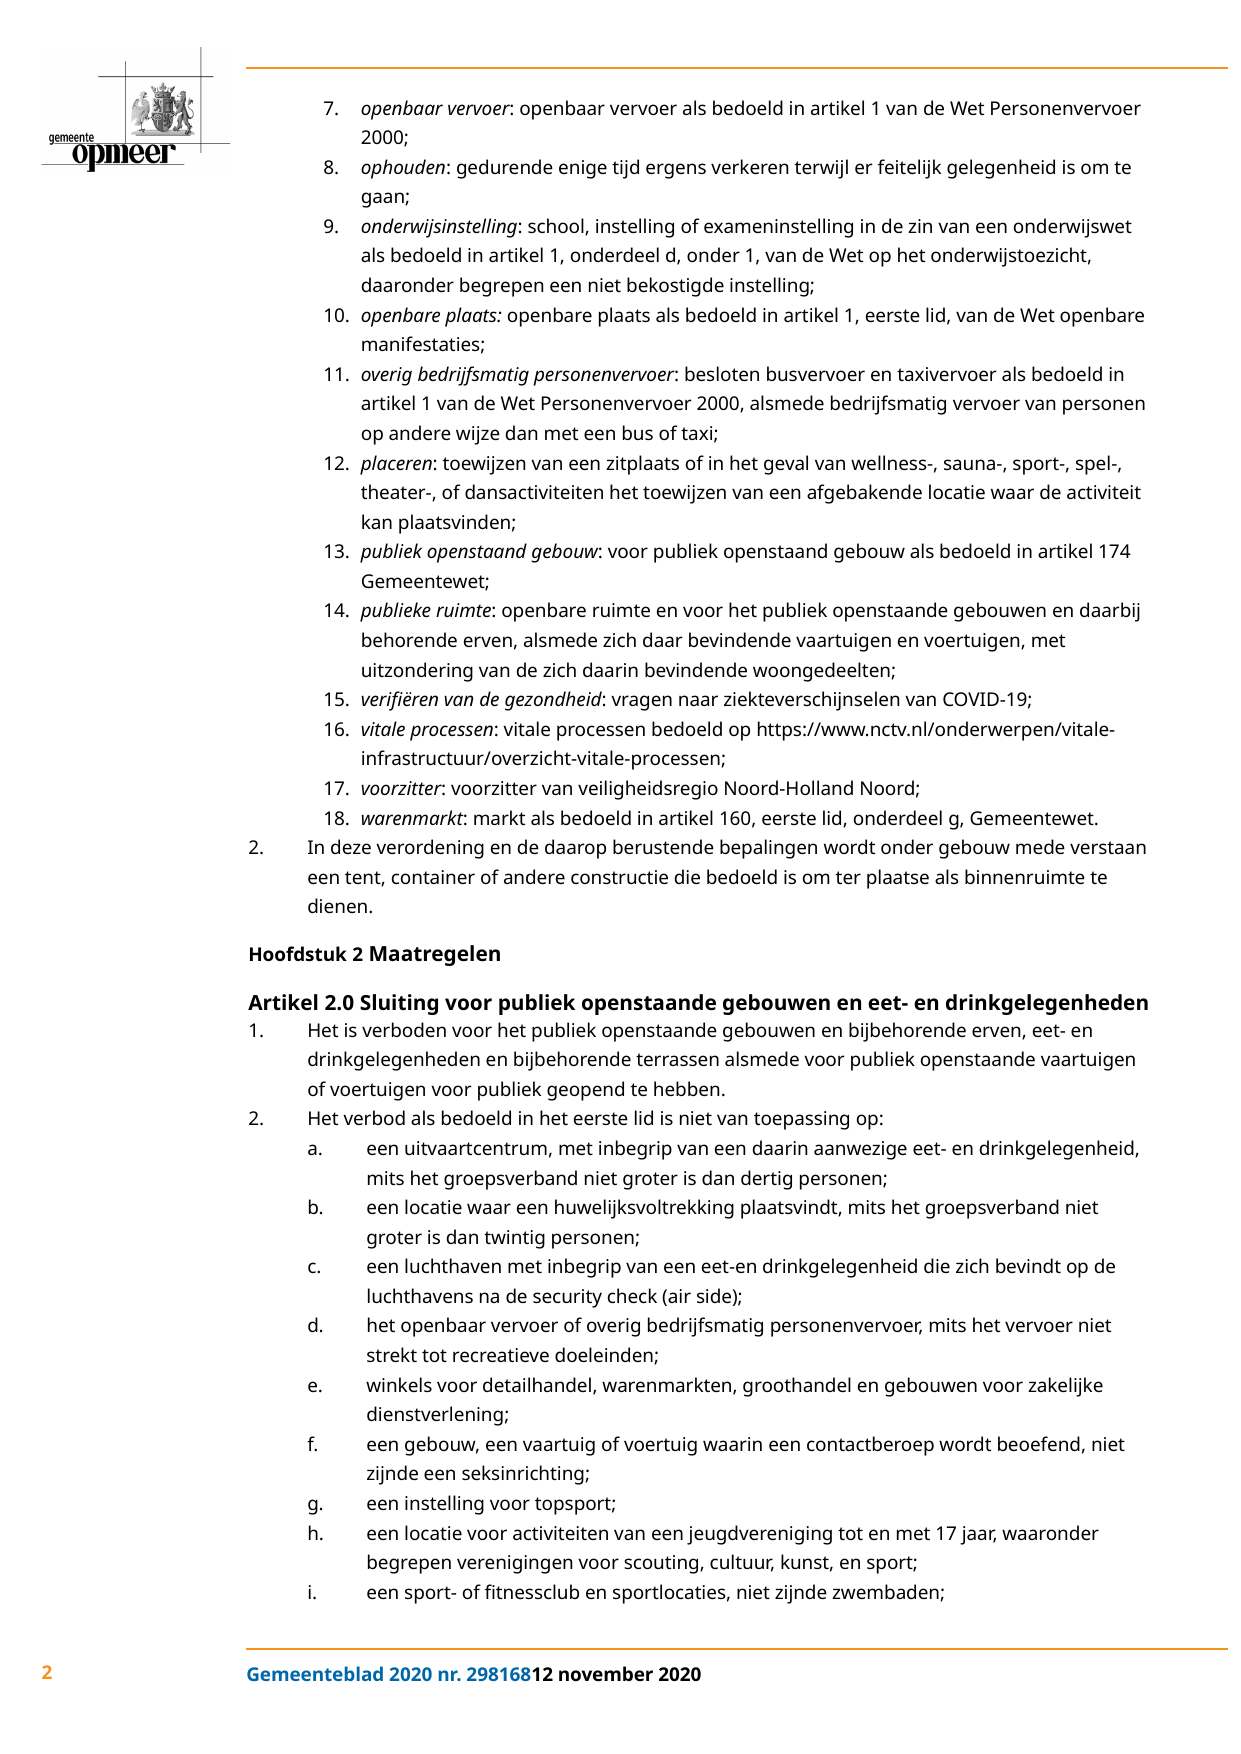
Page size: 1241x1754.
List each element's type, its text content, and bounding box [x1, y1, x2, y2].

list een uitvaartcentrum, met inbegrip van een daarin aanwezige eet- en drinkgelegenheid, mits het groepsverband niet groter is dan dertig personen; [307, 1135, 1152, 1191]
list overig bedrijfsmatig personenvervoer: besloten busvervoer en taxivervoer als bedoeld in artikel 1 van de Wet Personenvervoer 2000, alsmede bedrijfsmatig vervoer van personen op andere wijze dan met een bus of taxi; [323, 361, 1152, 446]
list ophouden: gedurende enige tijd ergens verkeren terwijl er feitelijk gelegenheid is om te gaan; [323, 154, 1152, 209]
list het openbaar vervoer of overig bedrijfsmatig personenvervoer, mits het vervoer niet strekt tot recreatieve doeleinden; [307, 1313, 1152, 1368]
list voorzitter: voorzitter van veiligheidsregio Noord-Holland Noord; [323, 775, 1152, 801]
text Hoofdstuk 2 Maatregelen [248, 939, 1152, 968]
list placeren: toewijzen van een zitplaats of in het geval van wellness-, sauna-, sport-, spel-, theater-, of dansactiviteiten het toewijzen van een afgebakende locatie waar de activiteit kan plaatsvinden; [323, 450, 1152, 535]
text Artikel 2.0 Sluiting voor publiek openstaande gebouwen en eet- en drinkgelegenheden [248, 988, 1152, 1017]
list Het is verboden voor het publiek openstaande gebouwen en bijbehorende erven, eet- en drinkgelegenheden en bijbehorende terrassen alsmede voor publiek openstaande vaartuigen of voertuigen voor publiek geopend te hebben. [248, 1017, 1152, 1102]
list een luchthaven met inbegrip van een eet-en drinkgelegenheid die zich bevindt op de luchthavens na de security check (air side); [307, 1253, 1152, 1309]
list vitale processen: vitale processen bedoeld op https://www.nctv.nl/onderwerpen/vitale-infrastructuur/overzicht-vitale-processen; [323, 716, 1152, 771]
list openbaar vervoer: openbaar vervoer als bedoeld in artikel 1 van de Wet Personenvervoer 2000; [323, 95, 1152, 150]
list warenmarkt: markt als bedoeld in artikel 160, eerste lid, onderdeel g, Gemeentewet. [323, 805, 1152, 831]
list verifiëren van de gezondheid: vragen naar ziekteverschijnselen van COVID-19; [323, 686, 1152, 712]
list Het verbod als bedoeld in het eerste lid is niet van toepassing op: [248, 1106, 1152, 1131]
list een locatie voor activiteiten van een jeugdvereniging tot en met 17 jaar, waaronder begrepen verenigingen voor scouting, cultuur, kunst, en sport; [307, 1520, 1152, 1575]
list een gebouw, een vaartuig of voertuig waarin een contactberoep wordt beoefend, niet zijnde een seksinrichting; [307, 1431, 1152, 1486]
list een locatie waar een huwelijksvoltrekking plaatsvindt, mits het groepsverband niet groter is dan twintig personen; [307, 1194, 1152, 1250]
list onderwijsinstelling: school, instelling of exameninstelling in de zin van een onderwijswet als bedoeld in artikel 1, onderdeel d, onder 1, van de Wet op het onderwijstoezicht, daaronder begrepen een niet bekostigde instelling; [323, 213, 1152, 298]
list een sport- of fitnessclub en sportlocaties, niet zijnde zwembaden; [307, 1579, 1152, 1605]
list In deze verordening en de daarop berustende bepalingen wordt onder gebouw mede verstaan een tent, container of andere constructie die bedoeld is om ter plaatse als binnenruimte te dienen. [248, 834, 1152, 919]
list een instelling voor topsport; [307, 1490, 1152, 1516]
list publieke ruimte: openbare ruimte en voor het publiek openstaande gebouwen en daarbij behorende erven, alsmede zich daar bevindende vaartuigen en voertuigen, met uitzondering van de zich daarin bevindende woongedeelten; [323, 598, 1152, 683]
picture [41, 47, 231, 172]
list publiek openstaand gebouw: voor publiek openstaand gebouw als bedoeld in artikel 174 Gemeentewet; [323, 538, 1152, 594]
list openbare plaats: openbare plaats als bedoeld in artikel 1, eerste lid, van de Wet openbare manifestaties; [323, 302, 1152, 357]
list winkels voor detailhandel, warenmarkten, groothandel en gebouwen voor zakelijke dienstverlening; [307, 1372, 1152, 1427]
